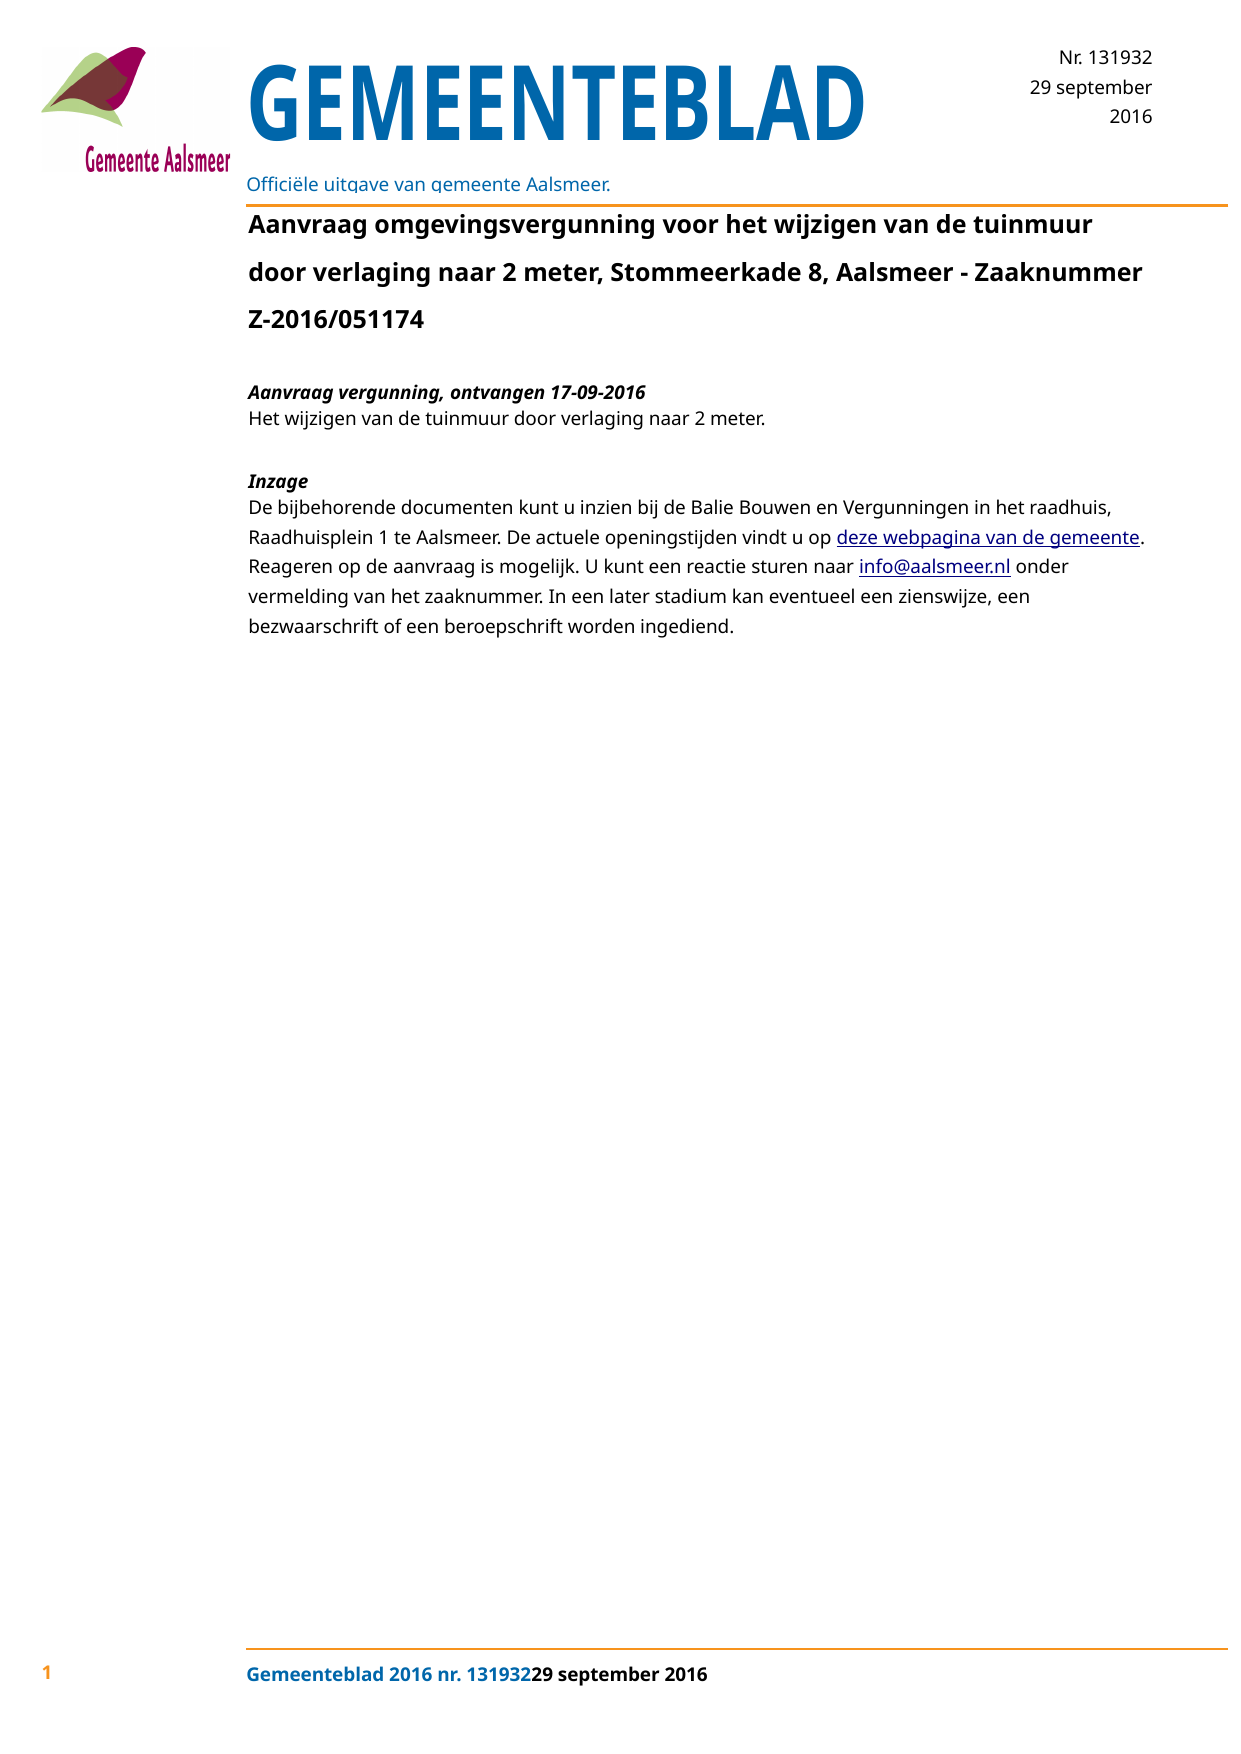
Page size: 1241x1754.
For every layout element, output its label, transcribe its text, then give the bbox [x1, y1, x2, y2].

text De bijbehorende documenten kunt u inzien bij de Balie Bouwen en Vergunningen in het raadhuis, Raadhuisplein 1 te Aalsmeer. De actuele openingstijden vindt u op deze webpagina van de gemeente. Reageren op de aanvraag is mogelijk. U kunt een reactie sturen naar info@aalsmeer.nl onder vermelding van het zaaknummer. In een later stadium kan eventueel een zienswijze, een bezwaarschrift of een beroepschrift worden ingediend. [248, 494, 1152, 638]
text Inzage [248, 469, 1152, 494]
text ​ [248, 663, 1152, 689]
text Aanvraag vergunning, ontvangen 17-09-2016 [248, 379, 1152, 405]
text Het wijzigen van de tuinmuur door verlaging naar 2 meter. [248, 405, 1152, 431]
text Aanvraag omgevingsvergunning voor het wijzigen van de tuinmuur door verlaging naar 2 meter, Stommeerkade 8, Aalsmeer - Zaaknummer Z-2016/051174 [248, 207, 1152, 336]
picture [41, 47, 231, 172]
